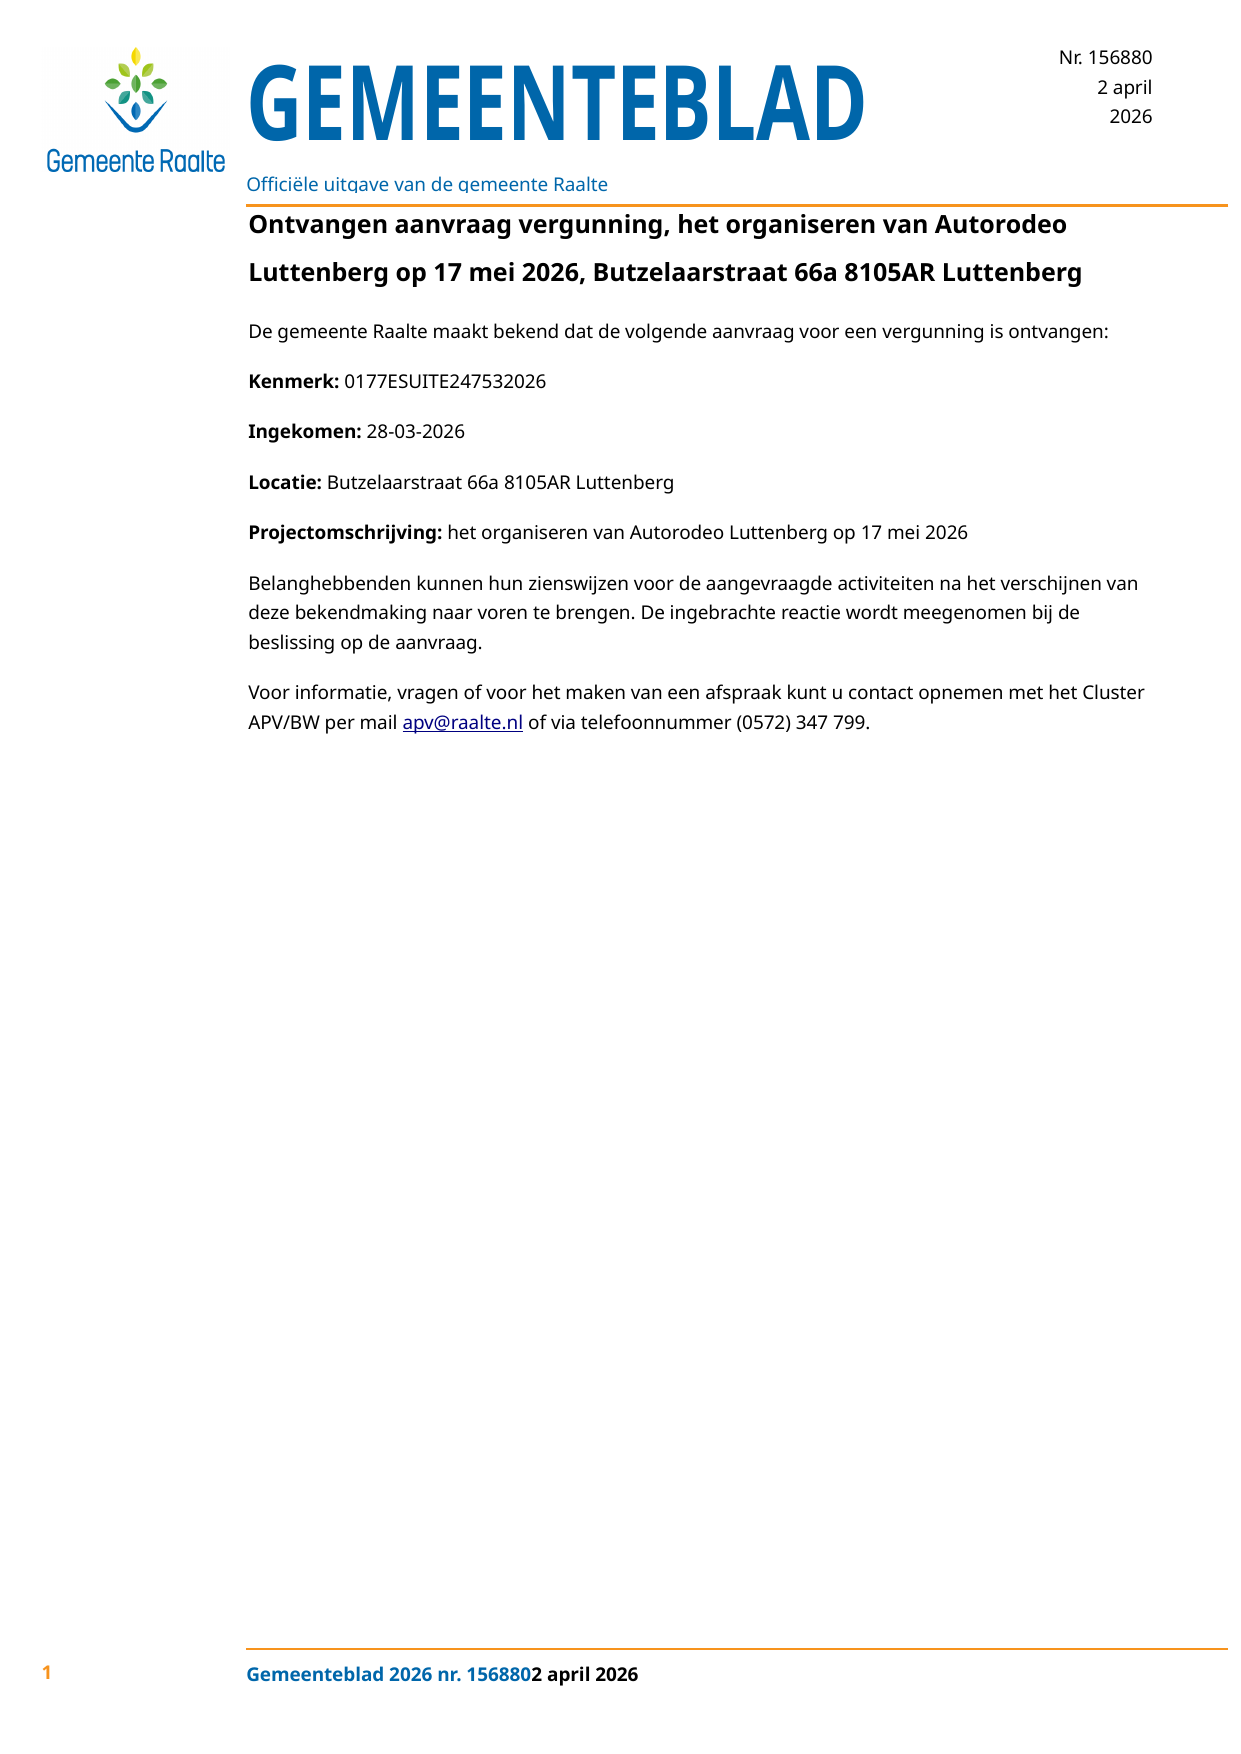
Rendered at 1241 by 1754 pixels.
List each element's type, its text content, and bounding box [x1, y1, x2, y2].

picture [41, 47, 231, 172]
text Voor informatie, vragen of voor het maken van een afspraak kunt u contact opnemen met het Cluster APV/BW per mail apv@raalte.nl of via telefoonnummer (0572) 347 799. [248, 679, 1152, 735]
text Ingekomen: 28-03-2026 [248, 419, 1152, 444]
text Kenmerk: 0177ESUITE247532026 [248, 368, 1152, 394]
text Locatie: Butzelaarstraat 66a 8105AR Luttenberg [248, 469, 1152, 495]
text De gemeente Raalte maakt bekend dat de volgende aanvraag voor een vergunning is ontvangen: [248, 318, 1152, 344]
text Projectomschrijving: het organiseren van Autorodeo Luttenberg op 17 mei 2026 [248, 519, 1152, 545]
text Ontvangen aanvraag vergunning, het organiseren van Autorodeo Luttenberg op 17 mei 2026, Butzelaarstraat 66a 8105AR Luttenberg [248, 207, 1152, 288]
text Belanghebbenden kunnen hun zienswijzen voor de aangevraagde activiteiten na het verschijnen van deze bekendmaking naar voren te brengen. De ingebrachte reactie wordt meegenomen bij de beslissing op de aanvraag. [248, 570, 1152, 655]
